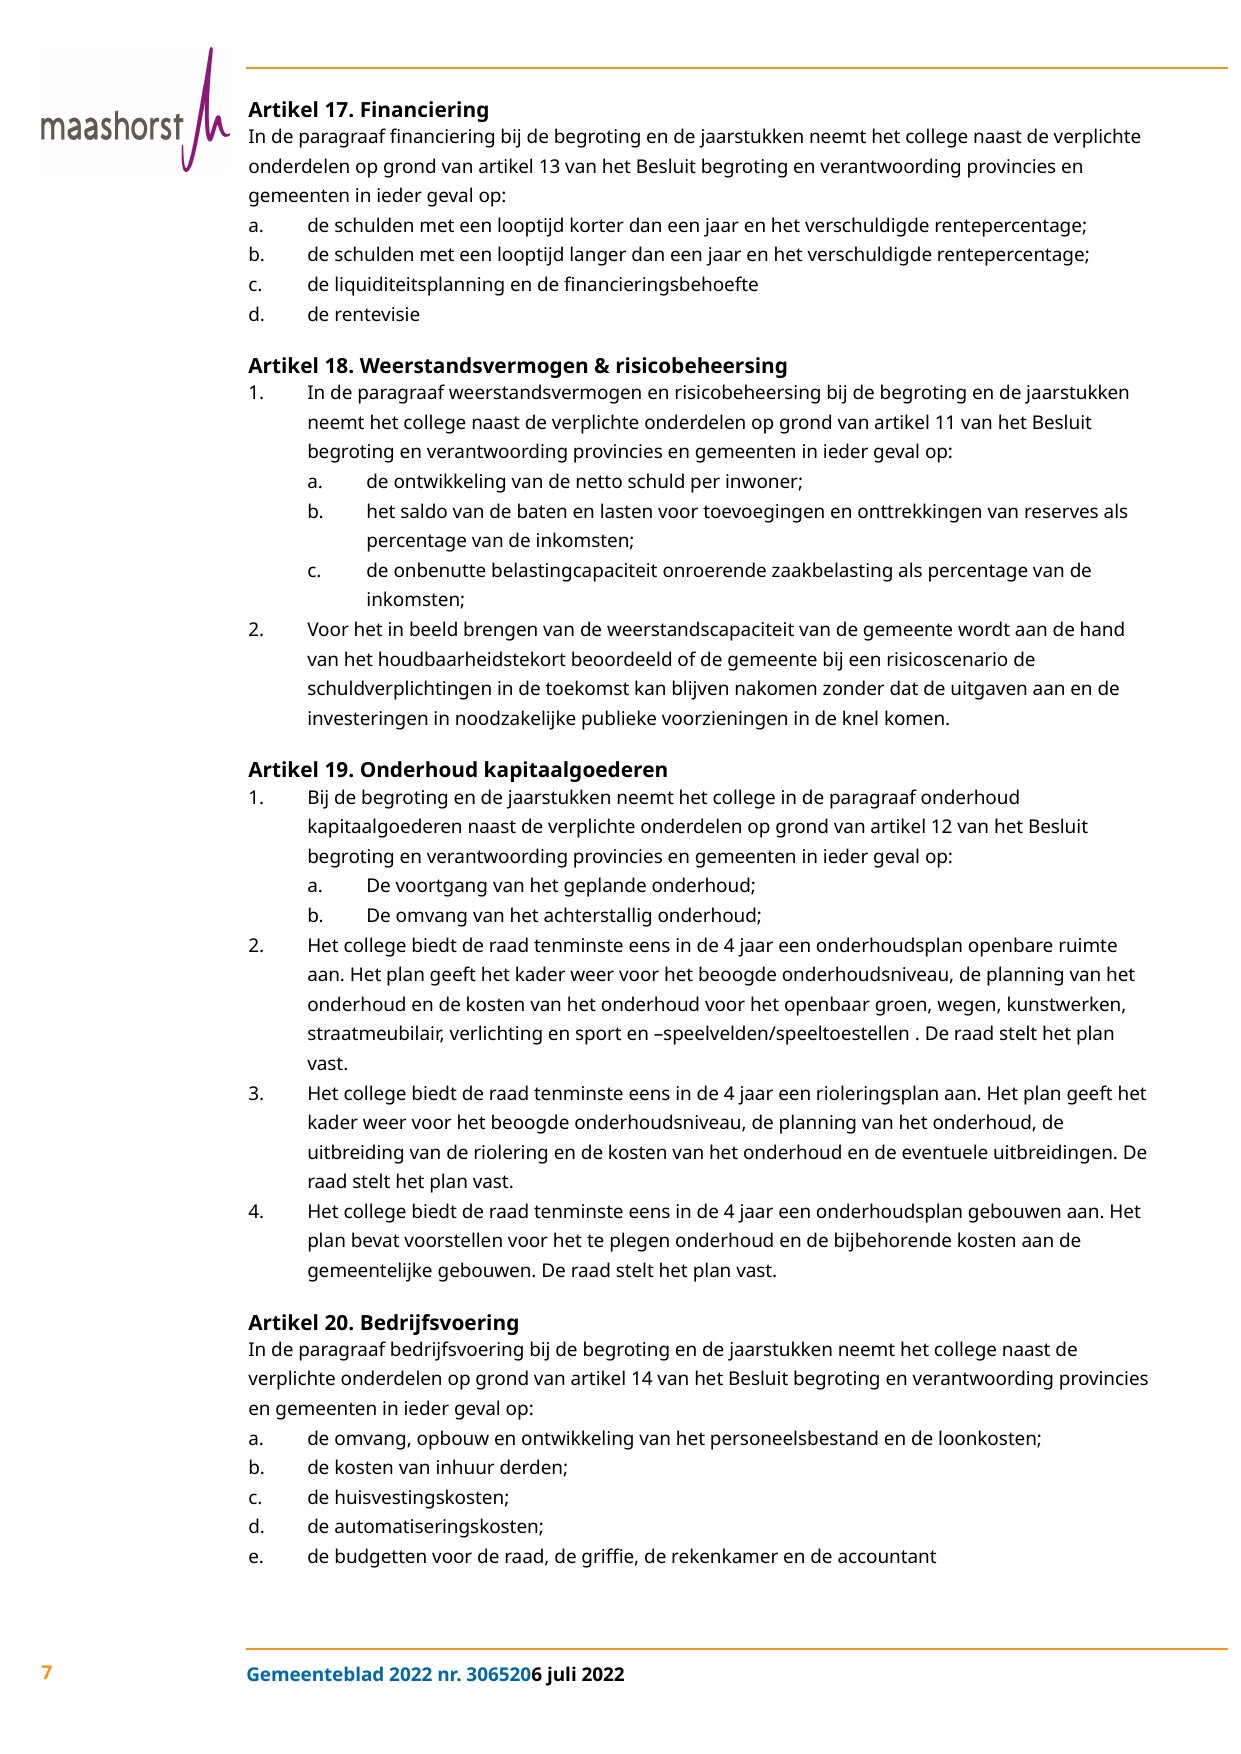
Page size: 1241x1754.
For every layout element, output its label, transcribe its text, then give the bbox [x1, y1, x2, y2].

list de budgetten voor de raad, de griffie, de rekenkamer en de accountant [248, 1543, 1152, 1569]
list het saldo van de baten en lasten voor toevoegingen en onttrekkingen van reserves als percentage van de inkomsten; [307, 498, 1152, 553]
text Artikel 19. Onderhoud kapitaalgoederen [248, 755, 1152, 784]
list Het college biedt de raad tenminste eens in de 4 jaar een onderhoudsplan gebouwen aan. Het plan bevat voorstellen voor het te plegen onderhoud en de bijbehorende kosten aan de gemeentelijke gebouwen. De raad stelt het plan vast. [248, 1198, 1152, 1283]
list de omvang, opbouw en ontwikkeling van het personeelsbestand en de loonkosten; [248, 1425, 1152, 1451]
list de schulden met een looptijd korter dan een jaar en het verschuldigde rentepercentage; [248, 212, 1152, 238]
list Bij de begroting en de jaarstukken neemt het college in de paragraaf onderhoud kapitaalgoederen naast de verplichte onderdelen op grond van artikel 12 van het Besluit begroting en verantwoording provincies en gemeenten in ieder geval op: [248, 784, 1152, 869]
list Het college biedt de raad tenminste eens in de 4 jaar een onderhoudsplan openbare ruimte aan. Het plan geeft het kader weer voor het beoogde onderhoudsniveau, de planning van het onderhoud en de kosten van het onderhoud voor het openbaar groen, wegen, kunstwerken, straatmeubilair, verlichting en sport en –speelvelden/speeltoestellen . De raad stelt het plan vast. [248, 932, 1152, 1076]
list de automatiseringskosten; [248, 1513, 1152, 1539]
text In de paragraaf financiering bij de begroting en de jaarstukken neemt het college naast de verplichte onderdelen op grond van artikel 13 van het Besluit begroting en verantwoording provincies en gemeenten in ieder geval op: [248, 123, 1152, 208]
list de ontwikkeling van de netto schuld per inwoner; [307, 468, 1152, 494]
list Voor het in beeld brengen van de weerstandscapaciteit van de gemeente wordt aan de hand van het houdbaarheidstekort beoordeeld of de gemeente bij een risicoscenario de schuldverplichtingen in de toekomst kan blijven nakomen zonder dat de uitgaven aan en de investeringen in noodzakelijke publieke voorzieningen in de knel komen. [248, 616, 1152, 731]
text Artikel 17. Financiering [248, 95, 1152, 123]
list de schulden met een looptijd langer dan een jaar en het verschuldigde rentepercentage; [248, 242, 1152, 267]
list de huisvestingskosten; [248, 1484, 1152, 1510]
list de liquiditeitsplanning en de financieringsbehoefte [248, 271, 1152, 297]
list De omvang van het achterstallig onderhoud; [307, 902, 1152, 928]
list Het college biedt de raad tenminste eens in de 4 jaar een rioleringsplan aan. Het plan geeft het kader weer voor het beoogde onderhoudsniveau, de planning van het onderhoud, de uitbreiding van de riolering en de kosten van het onderhoud en de eventuele uitbreidingen. De raad stelt het plan vast. [248, 1080, 1152, 1194]
list de onbenutte belastingcapaciteit onroerende zaakbelasting als percentage van de inkomsten; [307, 557, 1152, 612]
list In de paragraaf weerstandsvermogen en risicobeheersing bij de begroting en de jaarstukken neemt het college naast de verplichte onderdelen op grond van artikel 11 van het Besluit begroting en verantwoording provincies en gemeenten in ieder geval op: [248, 379, 1152, 464]
list de rentevisie [248, 301, 1152, 326]
text Artikel 20. Bedrijfsvoering [248, 1308, 1152, 1336]
text In de paragraaf bedrijfsvoering bij de begroting en de jaarstukken neemt het college naast de verplichte onderdelen op grond van artikel 14 van het Besluit begroting en verantwoording provincies en gemeenten in ieder geval op: [248, 1336, 1152, 1421]
text Artikel 18. Weerstandsvermogen & risicobeheersing [248, 351, 1152, 379]
list De voortgang van het geplande onderhoud; [307, 873, 1152, 898]
picture [41, 47, 231, 172]
list de kosten van inhuur derden; [248, 1454, 1152, 1480]
